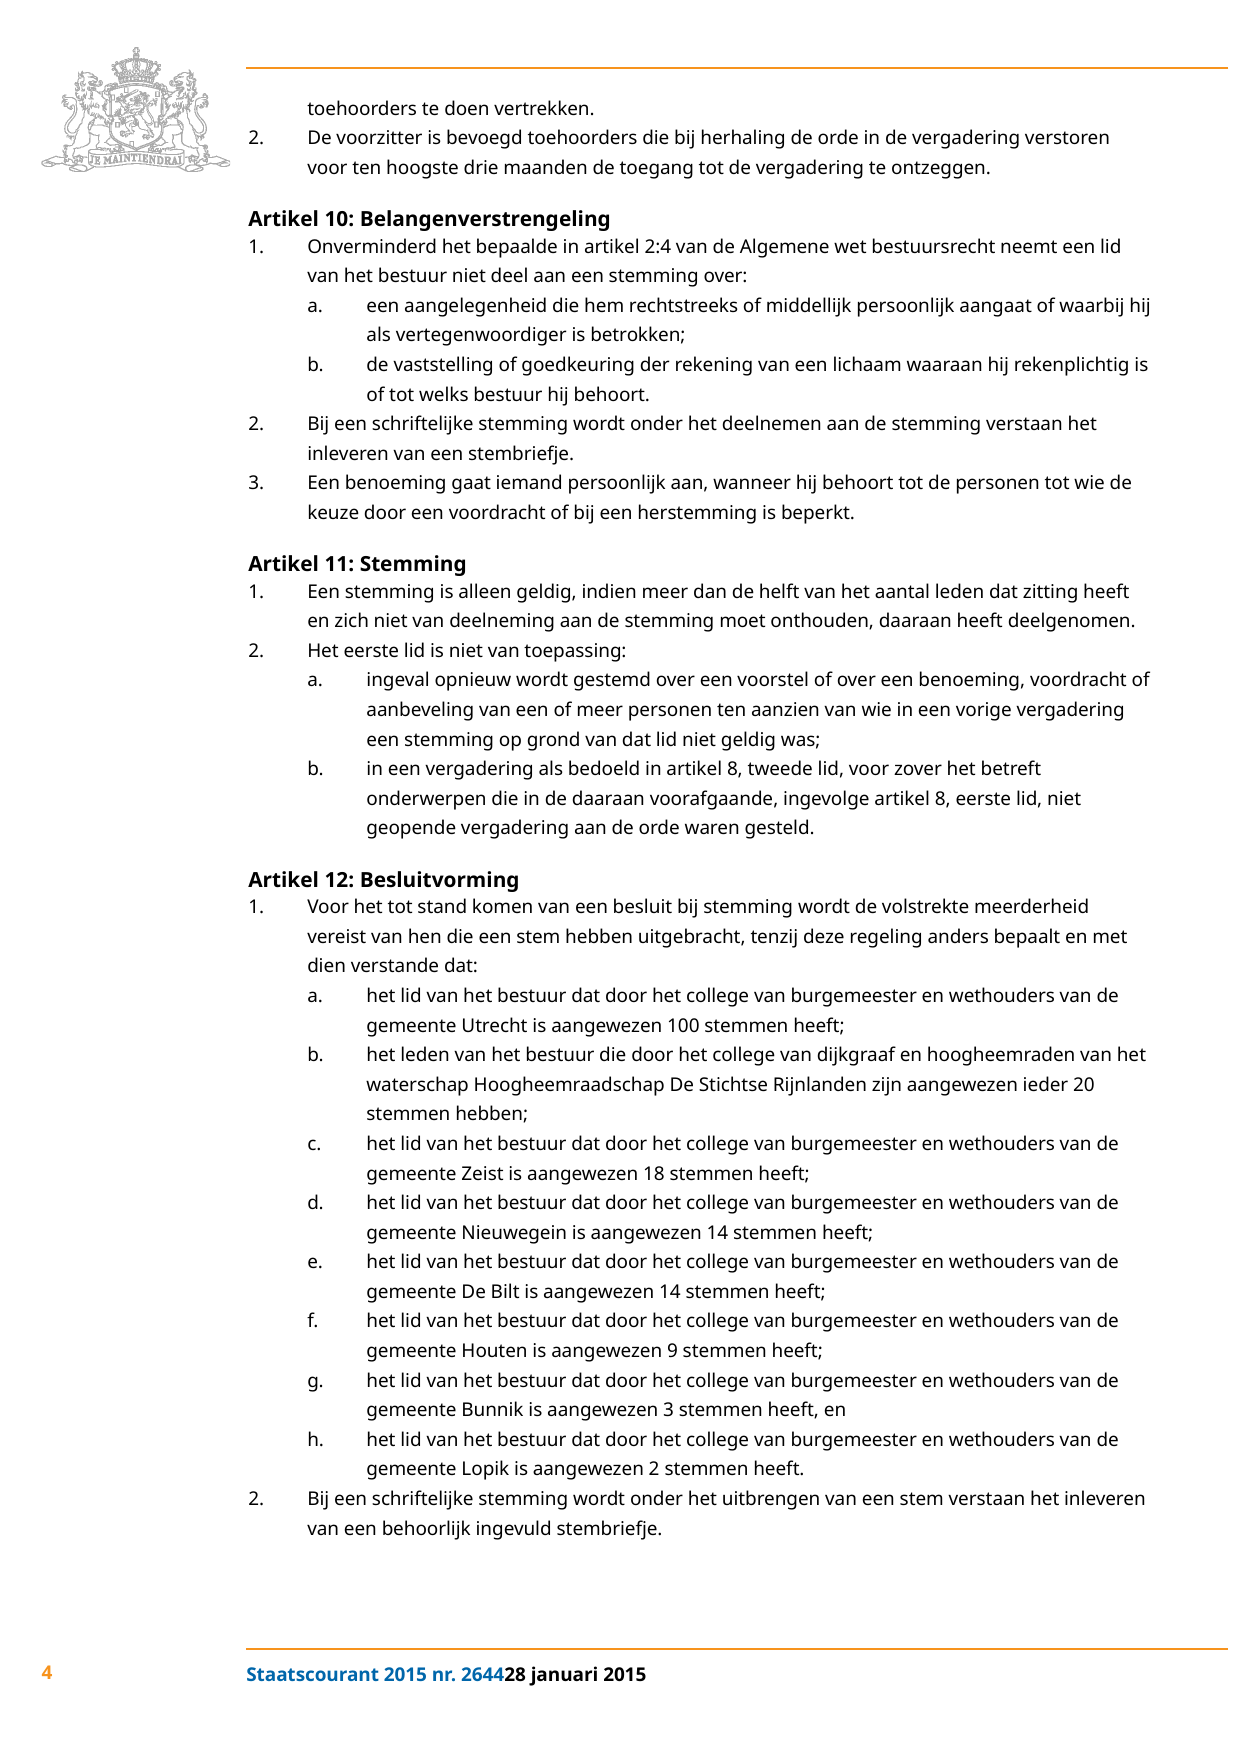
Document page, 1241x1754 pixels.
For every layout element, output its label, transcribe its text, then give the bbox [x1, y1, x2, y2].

list het lid van het bestuur dat door het college van burgemeester en wethouders van de gemeente Lopik is aangewezen 2 stemmen heeft. [307, 1426, 1152, 1481]
list het lid van het bestuur dat door het college van burgemeester en wethouders van de gemeente Utrecht is aangewezen 100 stemmen heeft; [307, 982, 1152, 1037]
list De voorzitter is bevoegd toehoorders die bij herhaling de orde in de vergadering verstoren voor ten hoogste drie maanden de toegang tot de vergadering te ontzeggen. [248, 124, 1152, 180]
list de vaststelling of goedkeuring der rekening van een lichaam waaraan hij rekenplichtig is of tot welks bestuur hij behoort. [307, 351, 1152, 406]
list het lid van het bestuur dat door het college van burgemeester en wethouders van de gemeente Bunnik is aangewezen 3 stemmen heeft, en [307, 1367, 1152, 1422]
text Artikel 10: Belangenverstrengeling [248, 204, 1152, 233]
list in een vergadering als bedoeld in artikel 8, tweede lid, voor zover het betreft onderwerpen die in de daaraan voorafgaande, ingevolge artikel 8, eerste lid, niet geopende vergadering aan de orde waren gesteld. [307, 755, 1152, 840]
text Artikel 12: Besluitvorming [248, 865, 1152, 893]
list Onverminderd het bepaalde in artikel 2:4 van de Algemene wet bestuursrecht neemt een lid van het bestuur niet deel aan een stemming over: [248, 233, 1152, 288]
list Bij een schriftelijke stemming wordt onder het uitbrengen van een stem verstaan het inleveren van een behoorlijk ingevuld stembriefje. [248, 1485, 1152, 1540]
list het lid van het bestuur dat door het college van burgemeester en wethouders van de gemeente De Bilt is aangewezen 14 stemmen heeft; [307, 1248, 1152, 1304]
list toehoorders te doen vertrekken. [248, 95, 1152, 121]
list Bij een schriftelijke stemming wordt onder het deelnemen aan de stemming verstaan het inleveren van een stembriefje. [248, 410, 1152, 466]
list het lid van het bestuur dat door het college van burgemeester en wethouders van de gemeente Houten is aangewezen 9 stemmen heeft; [307, 1308, 1152, 1363]
list Het eerste lid is niet van toepassing: [248, 637, 1152, 663]
list Een benoeming gaat iemand persoonlijk aan, wanneer hij behoort tot de personen tot wie de keuze door een voordracht of bij een herstemming is beperkt. [248, 469, 1152, 525]
picture [41, 47, 231, 172]
list ingeval opnieuw wordt gestemd over een voorstel of over een benoeming, voordracht of aanbeveling van een of meer personen ten aanzien van wie in een vorige vergadering een stemming op grond van dat lid niet geldig was; [307, 667, 1152, 752]
list Een stemming is alleen geldig, indien meer dan de helft van het aantal leden dat zitting heeft en zich niet van deelneming aan de stemming moet onthouden, daaraan heeft deelgenomen. [248, 578, 1152, 633]
list Voor het tot stand komen van een besluit bij stemming wordt de volstrekte meerderheid vereist van hen die een stem hebben uitgebracht, tenzij deze regeling anders bepaalt en met dien verstande dat: [248, 893, 1152, 978]
list het leden van het bestuur die door het college van dijkgraaf en hoogheemraden van het waterschap Hoogheemraadschap De Stichtse Rijnlanden zijn aangewezen ieder 20 stemmen hebben; [307, 1041, 1152, 1126]
list een aangelegenheid die hem rechtstreeks of middellijk persoonlijk aangaat of waarbij hij als vertegenwoordiger is betrokken; [307, 292, 1152, 347]
list het lid van het bestuur dat door het college van burgemeester en wethouders van de gemeente Nieuwegein is aangewezen 14 stemmen heeft; [307, 1189, 1152, 1244]
list het lid van het bestuur dat door het college van burgemeester en wethouders van de gemeente Zeist is aangewezen 18 stemmen heeft; [307, 1130, 1152, 1185]
text Artikel 11: Stemming [248, 549, 1152, 578]
